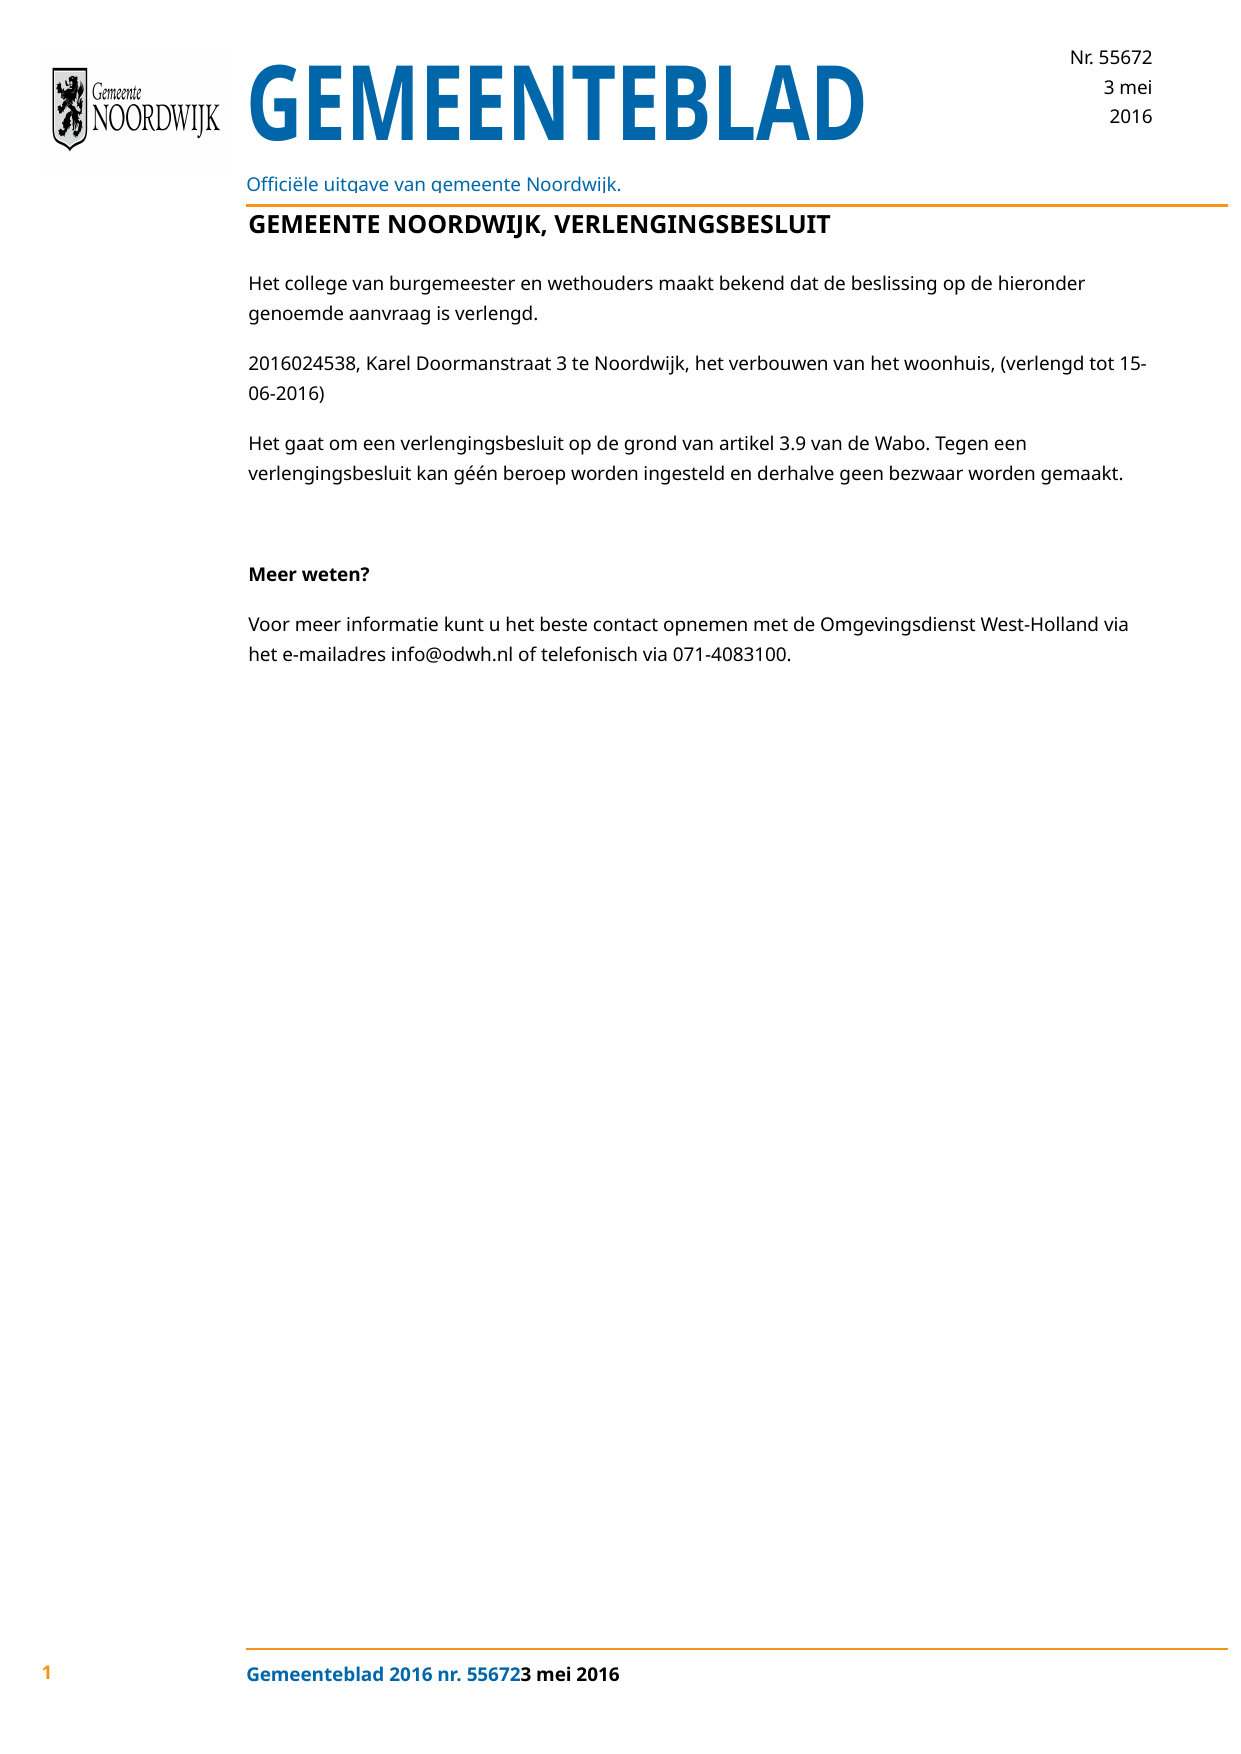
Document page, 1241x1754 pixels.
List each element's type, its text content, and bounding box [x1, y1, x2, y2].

text 2016024538, Karel Doormanstraat 3 te Noordwijk, het verbouwen van het woonhuis, (verlengd tot 15-06-2016) [248, 350, 1152, 406]
text Voor meer informatie kunt u het beste contact opnemen met de Omgevingsdienst West-Holland via het e-mailadres info@odwh.nl of telefonisch via 071-4083100. [248, 611, 1152, 666]
text GEMEENTE NOORDWIJK, VERLENGINGSBESLUIT [248, 207, 1152, 241]
text Het college van burgemeester en wethouders maakt bekend dat de beslissing op de hieronder genoemde aanvraag is verlengd. [248, 270, 1152, 326]
text Meer weten? [248, 561, 1152, 586]
text Het gaat om een verlengingsbesluit op de grond van artikel 3.9 van de Wabo. Tegen een verlengingsbesluit kan géén beroep worden ingesteld en derhalve geen bezwaar worden gemaakt. [248, 430, 1152, 486]
picture [41, 47, 231, 172]
